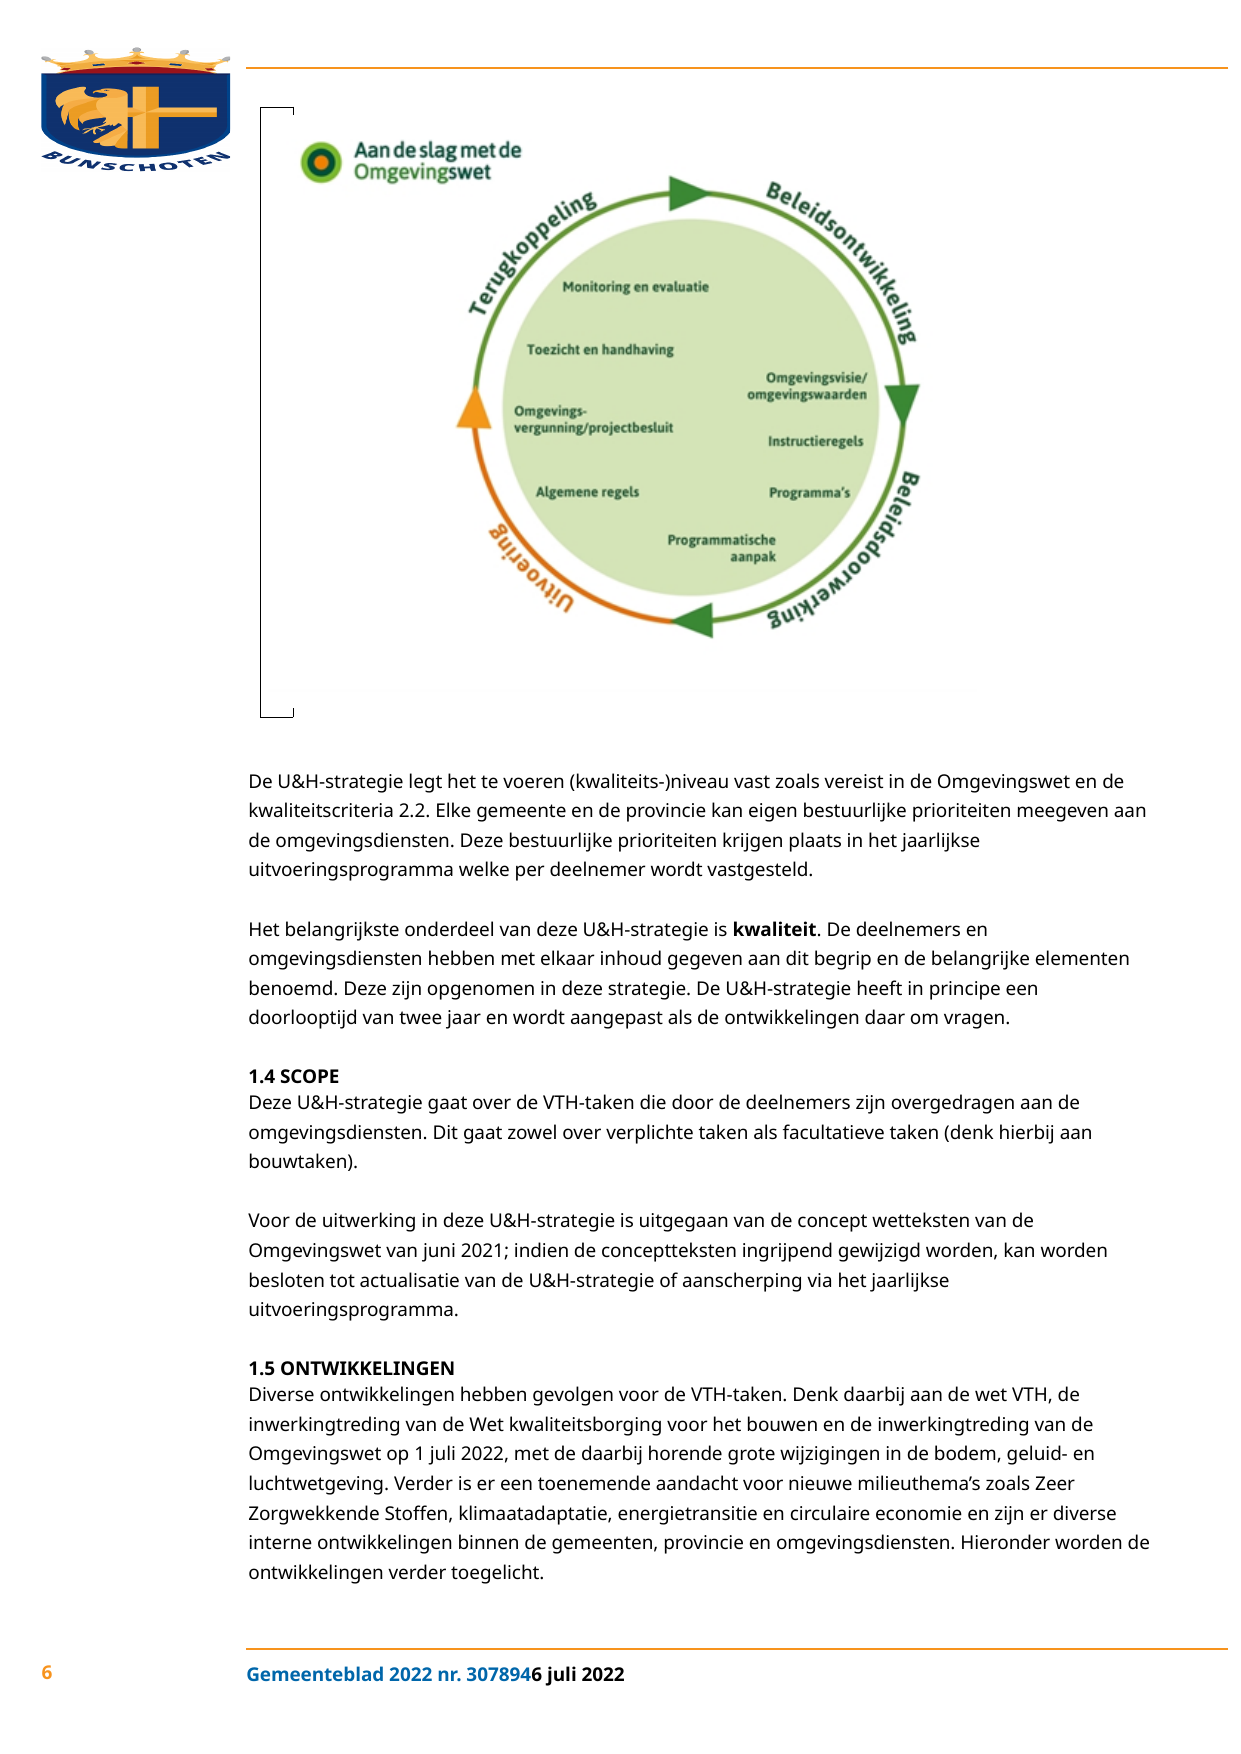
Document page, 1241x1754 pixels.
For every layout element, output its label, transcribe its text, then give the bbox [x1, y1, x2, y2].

text 1.5 ONTWIKKELINGEN [248, 1356, 1152, 1381]
picture [41, 47, 231, 172]
text De U&H-strategie legt het te voeren (kwaliteits-)niveau vast zoals vereist in de Omgevingswet en de kwaliteitscriteria 2.2. Elke gemeente en de provincie kan eigen bestuurlijke prioriteiten meegeven aan de omgevingsdiensten. Deze bestuurlijke prioriteiten krijgen plaats in het jaarlijkse uitvoeringsprogramma welke per deelnemer wordt vastgesteld. [248, 768, 1152, 882]
text Deze U&H-strategie gaat over de VTH-taken die door de deelnemers zijn overgedragen aan de omgevingsdiensten. Dit gaat zowel over verplichte taken als facultatieve taken (denk hierbij aan bouwtaken). [248, 1089, 1152, 1174]
text Voor de uitwerking in deze U&H-strategie is uitgegaan van de concept wetteksten van de Omgevingswet van juni 2021; indien de conceptteksten ingrijpend gewijzigd worden, kan worden besloten tot actualisatie van de U&H-strategie of aanscherping via het jaarlijkse uitvoeringsprogramma. [248, 1208, 1152, 1322]
text Diverse ontwikkelingen hebben gevolgen voor de VTH-taken. Denk daarbij aan de wet VTH, de inwerkingtreding van de Wet kwaliteitsborging voor het bouwen en de inwerkingtreding van de Omgevingswet op 1 juli 2022, met de daarbij horende grote wijzigingen in de bodem, geluid- en luchtwetgeving. Verder is er een toenemende aandacht voor nieuwe milieuthema’s zoals Zeer Zorgwekkende Stoffen, klimaatadaptatie, energietransitie en circulaire economie en zijn er diverse interne ontwikkelingen binnen de gemeenten, provincie en omgevingsdiensten. Hieronder worden de ontwikkelingen verder toegelicht. [248, 1381, 1152, 1584]
text Het belangrijkste onderdeel van deze U&H-strategie is kwaliteit. De deelnemers en omgevingsdiensten hebben met elkaar inhoud gegeven aan dit begrip en de belangrijke elementen benoemd. Deze zijn opgenomen in deze strategie. De U&H-strategie heeft in principe een doorlooptijd van twee jaar en wordt aangepast als de ontwikkelingen daar om vragen. [248, 916, 1152, 1030]
picture [268, 115, 978, 708]
text 1.4 SCOPE [248, 1064, 1152, 1089]
